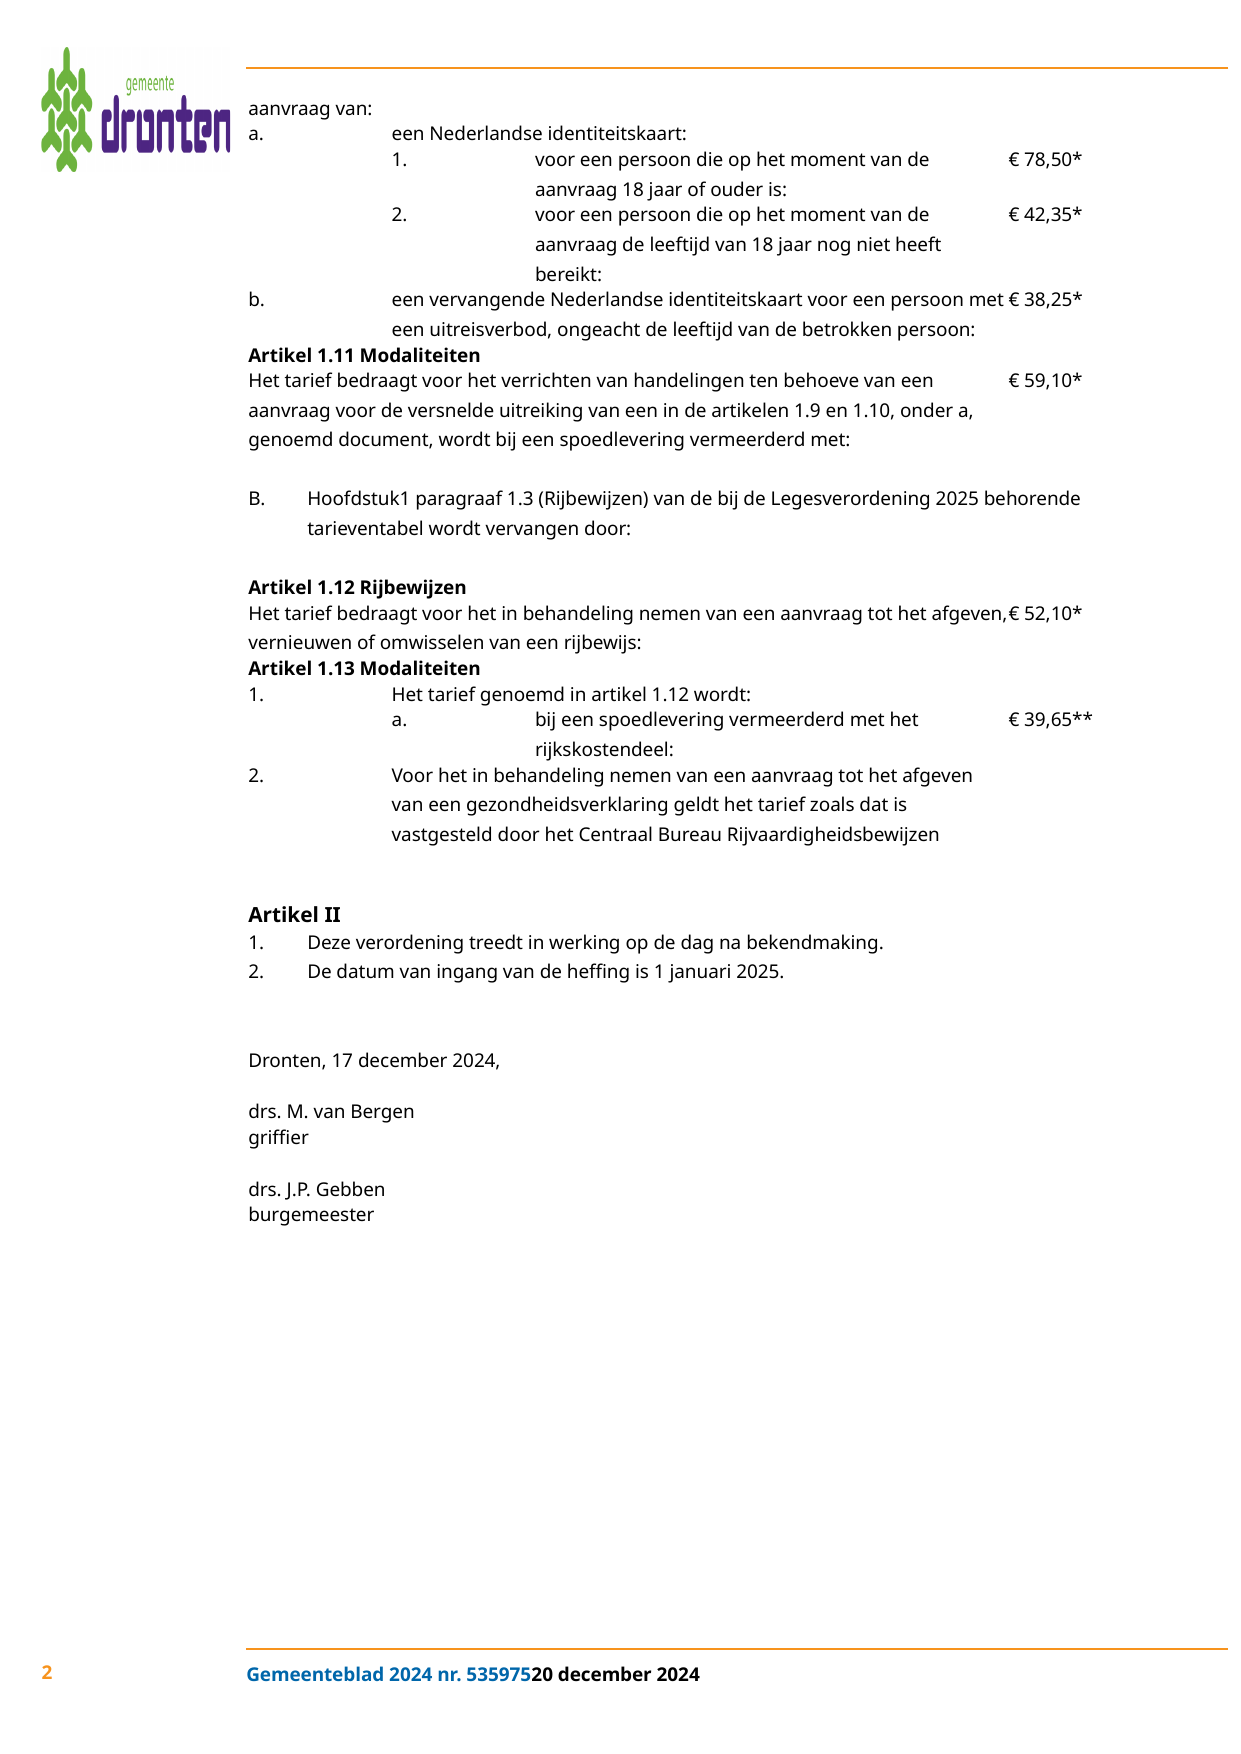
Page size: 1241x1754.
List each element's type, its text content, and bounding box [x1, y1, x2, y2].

table_cell Het tarief bedraagt voor het in behandeling nemen van een aanvraag tot het afgeven, vernieuwen of omwisselen van een rijbewijs: [248, 600, 1008, 655]
text griffier [248, 1124, 1152, 1150]
table_cell voor een persoon die op het moment van de aanvraag 18 jaar of ouder is: [535, 146, 1008, 202]
table_cell [1008, 342, 1152, 367]
table_cell bij een spoedlevering vermeerderd met het rijkskostendeel: [535, 707, 1008, 762]
list Deze verordening treedt in werking op de dag na bekendmaking. [248, 929, 1152, 954]
table_cell a. [248, 121, 391, 146]
table_cell een vervangende Nederlandse identiteitskaart voor een persoon met een uitreisverbod, ongeacht de leeftijd van de betrokken persoon: [391, 286, 1008, 342]
text Artikel II [248, 900, 1152, 929]
table_header [1008, 574, 1152, 600]
table_cell [1008, 681, 1152, 707]
list Hoofdstuk1 paragraaf 1.3 (Rijbewijzen) van de bij de Legesverordening 2025 behorende tarieventabel wordt vervangen door: [248, 485, 1152, 541]
table_cell 2. [391, 202, 535, 286]
table_cell Het tarief genoemd in artikel 1.12 wordt: [391, 681, 1008, 707]
table_cell een Nederlandse identiteitskaart: [391, 121, 1008, 146]
table_cell € 38,25* [1008, 286, 1152, 342]
table_cell aanvraag van: [248, 95, 1008, 121]
list De datum van ingang van de heffing is 1 januari 2025. [248, 958, 1152, 984]
table_cell a. [391, 707, 535, 762]
table_cell 1. [391, 146, 535, 202]
table_cell Artikel 1.11 Modaliteiten [248, 342, 1008, 367]
table_cell Artikel 1.13 Modaliteiten [248, 655, 1008, 681]
table_cell voor een persoon die op het moment van de aanvraag de leeftijd van 18 jaar nog niet heeft bereikt: [535, 202, 1008, 286]
table_cell Het tarief bedraagt voor het verrichten van handelingen ten behoeve van een aanvraag voor de versnelde uitreiking van een in de artikelen 1.9 en 1.10, onder a, genoemd document, wordt bij een spoedlevering vermeerderd met: [248, 368, 1008, 452]
table_cell Voor het in behandeling nemen van een aanvraag tot het afgeven van een gezondheidsverklaring geldt het tarief zoals dat is vastgesteld door het Centraal Bureau Rijvaardigheidsbewijzen [391, 762, 1008, 847]
table_cell b. [248, 286, 391, 342]
table_cell € 78,50* [1008, 146, 1152, 202]
text burgemeester [248, 1202, 1152, 1227]
table_cell [1008, 121, 1152, 146]
table_cell € 42,35* [1008, 202, 1152, 286]
table_cell 1. [248, 681, 391, 707]
table_cell [1008, 762, 1152, 847]
picture [41, 47, 231, 172]
table_cell € 52,10* [1008, 600, 1152, 655]
table_cell 2. [248, 762, 391, 847]
table_cell € 39,65** [1008, 707, 1152, 762]
table_cell [248, 146, 391, 202]
text drs. J.P. Gebben [248, 1176, 1152, 1202]
table_cell [248, 707, 391, 762]
table_header Artikel 1.12 Rijbewijzen [248, 574, 1008, 600]
text drs. M. van Bergen [248, 1099, 1152, 1124]
table_cell [1008, 655, 1152, 681]
table_cell € 59,10* [1008, 368, 1152, 452]
table_cell [1008, 95, 1152, 121]
table_cell [248, 202, 391, 286]
text Dronten, 17 december 2024, [248, 1047, 1152, 1073]
